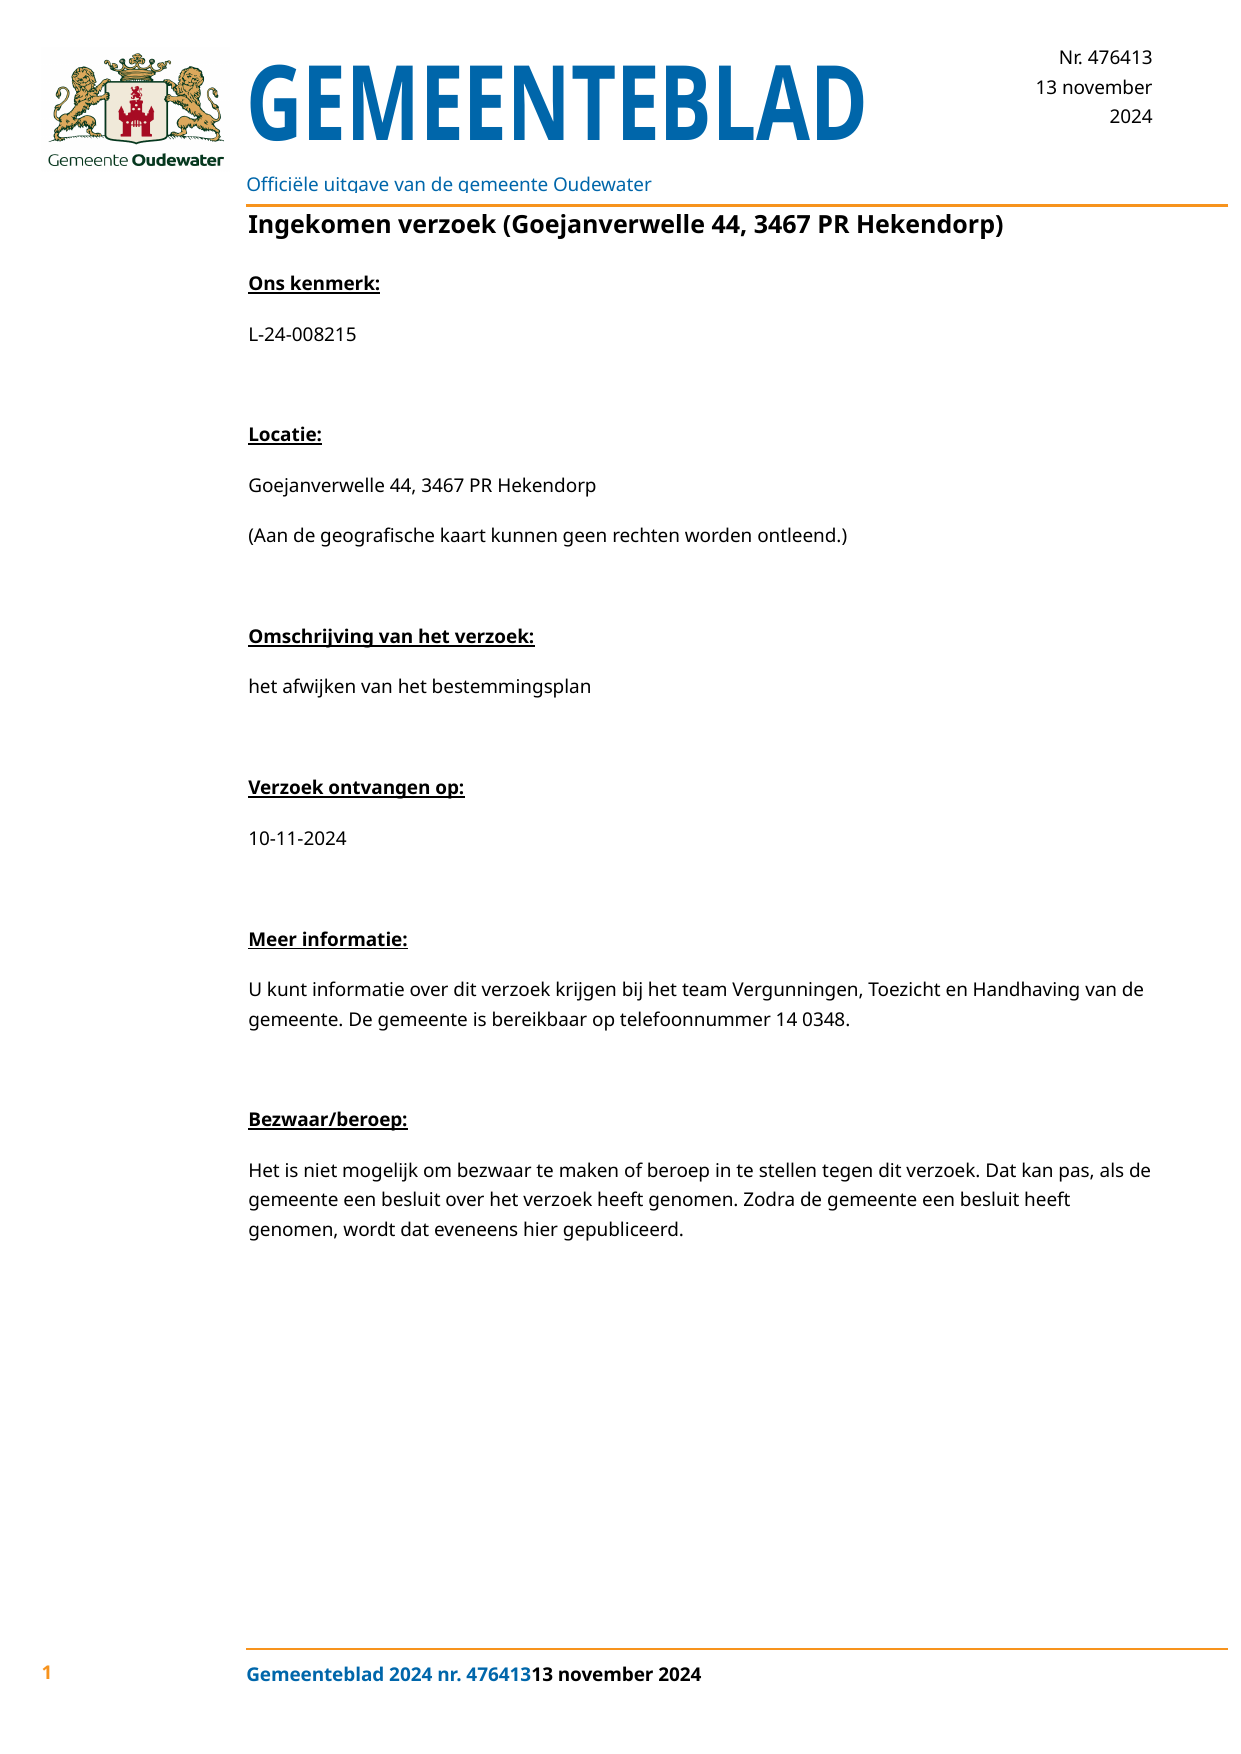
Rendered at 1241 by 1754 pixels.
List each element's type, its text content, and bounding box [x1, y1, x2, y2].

text Goejanverwelle 44, 3467 PR Hekendorp [248, 472, 1152, 498]
text Locatie: [248, 422, 1152, 447]
text U kunt informatie over dit verzoek krijgen bij het team Vergunningen, Toezicht en Handhaving van de gemeente. De gemeente is bereikbaar op telefoonnummer 14 0348. [248, 976, 1152, 1031]
text 10-11-2024 [248, 825, 1152, 851]
text Ingekomen verzoek (Goejanverwelle 44, 3467 PR Hekendorp) [248, 207, 1152, 241]
picture [41, 47, 231, 172]
text (Aan de geografische kaart kunnen geen rechten worden ontleend.) [248, 522, 1152, 548]
text Omschrijving van het verzoek: [248, 623, 1152, 649]
text Het is niet mogelijk om bezwaar te maken of beroep in te stellen tegen dit verzoek. Dat kan pas, als de gemeente een besluit over het verzoek heeft genomen. Zodra de gemeente een besluit heeft genomen, wordt dat eveneens hier gepubliceerd. [248, 1157, 1152, 1242]
text Ons kenmerk: [248, 270, 1152, 296]
text Meer informatie: [248, 926, 1152, 951]
text Bezwaar/beroep: [248, 1107, 1152, 1132]
text het afwijken van het bestemmingsplan [248, 674, 1152, 699]
text Verzoek ontvangen op: [248, 774, 1152, 800]
text L-24-008215 [248, 321, 1152, 346]
